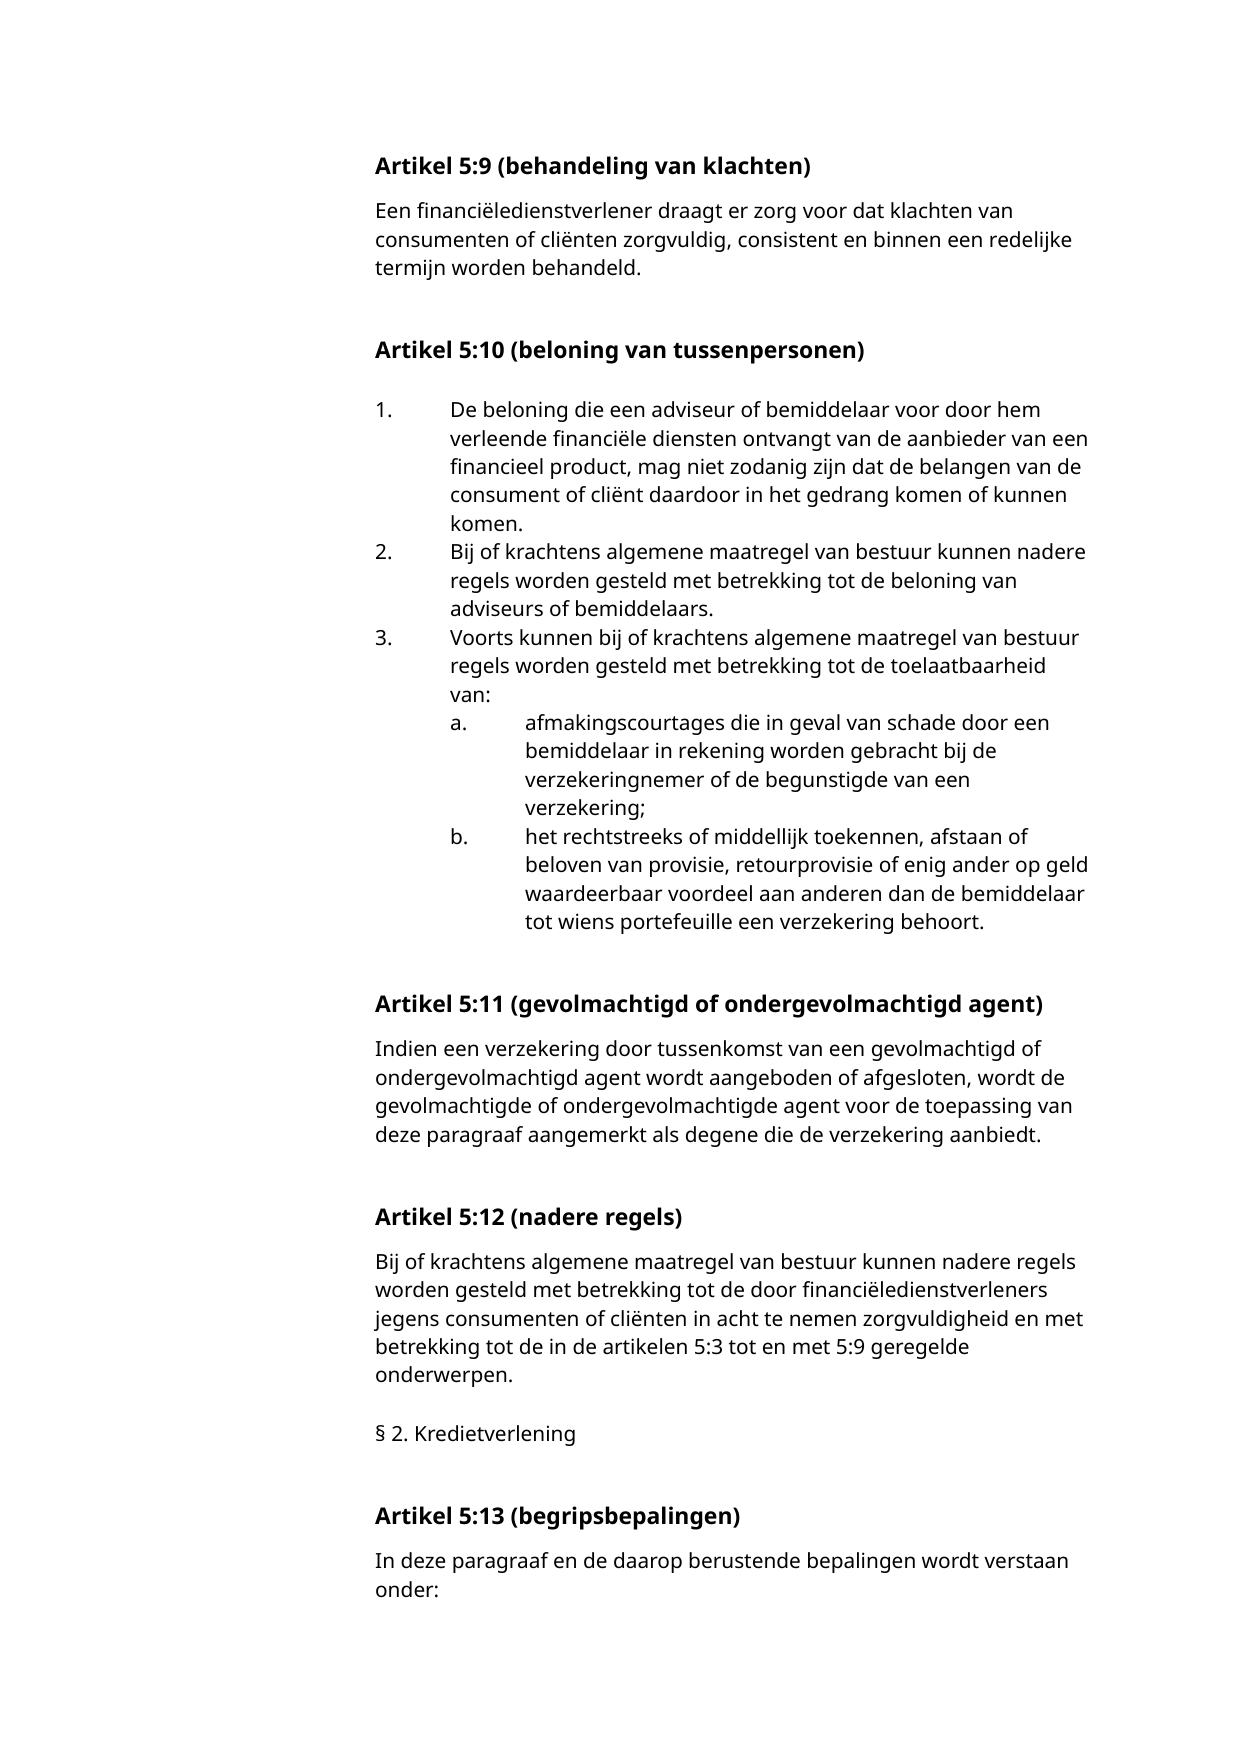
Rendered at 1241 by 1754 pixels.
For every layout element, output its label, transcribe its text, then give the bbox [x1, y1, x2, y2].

list De beloning die een adviseur of bemiddelaar voor door hem verleende financiële diensten ontvangt van de aanbieder van een financieel product, mag niet zodanig zijn dat de belangen van de consument of cliënt daardoor in het gedrang komen of kunnen komen. [375, 395, 1090, 537]
subtitle Artikel 5:12 (nadere regels) [375, 1201, 1090, 1232]
subtitle § 2. Kredietverlening [375, 1419, 1090, 1447]
subtitle Artikel 5:10 (beloning van tussenpersonen) [375, 334, 1090, 365]
list het rechtstreeks of middellijk toekennen, afstaan of beloven van provisie, retourprovisie of enig ander op geld waardeerbaar voordeel aan anderen dan de bemiddelaar tot wiens portefeuille een verzekering behoort. [450, 822, 1090, 936]
list Bij of krachtens algemene maatregel van bestuur kunnen nadere regels worden gesteld met betrekking tot de beloning van adviseurs of bemiddelaars. [375, 537, 1090, 623]
subtitle Artikel 5:9 (behandeling van klachten) [375, 150, 1090, 181]
text In deze paragraaf en de daarop berustende bepalingen wordt verstaan onder: [375, 1546, 1090, 1603]
list Voorts kunnen bij of krachtens algemene maatregel van bestuur regels worden gesteld met betrekking tot de toelaatbaarheid van: [375, 623, 1090, 708]
subtitle Artikel 5:11 (gevolmachtigd of ondergevolmachtigd agent) [375, 988, 1090, 1019]
text Indien een verzekering door tussenkomst van een gevolmachtigd of ondergevolmachtigd agent wordt aangeboden of afgesloten, wordt de gevolmachtigde of ondergevolmachtigde agent voor de toepassing van deze paragraaf aangemerkt als degene die de verzekering aanbiedt. [375, 1034, 1090, 1148]
text Een financiëledienstverlener draagt er zorg voor dat klachten van consumenten of cliënten zorgvuldig, consistent en binnen een redelijke termijn worden behandeld. [375, 196, 1090, 282]
text Bij of krachtens algemene maatregel van bestuur kunnen nadere regels worden gesteld met betrekking tot de door financiëledienstverleners jegens consumenten of cliënten in acht te nemen zorgvuldigheid en met betrekking tot de in de artikelen 5:3 tot en met 5:9 geregelde onderwerpen. [375, 1247, 1090, 1389]
list afmakingscourtages die in geval van schade door een bemiddelaar in rekening worden gebracht bij de verzekeringnemer of de begunstigde van een verzekering; [450, 708, 1090, 822]
subtitle Artikel 5:13 (begripsbepalingen) [375, 1500, 1090, 1531]
